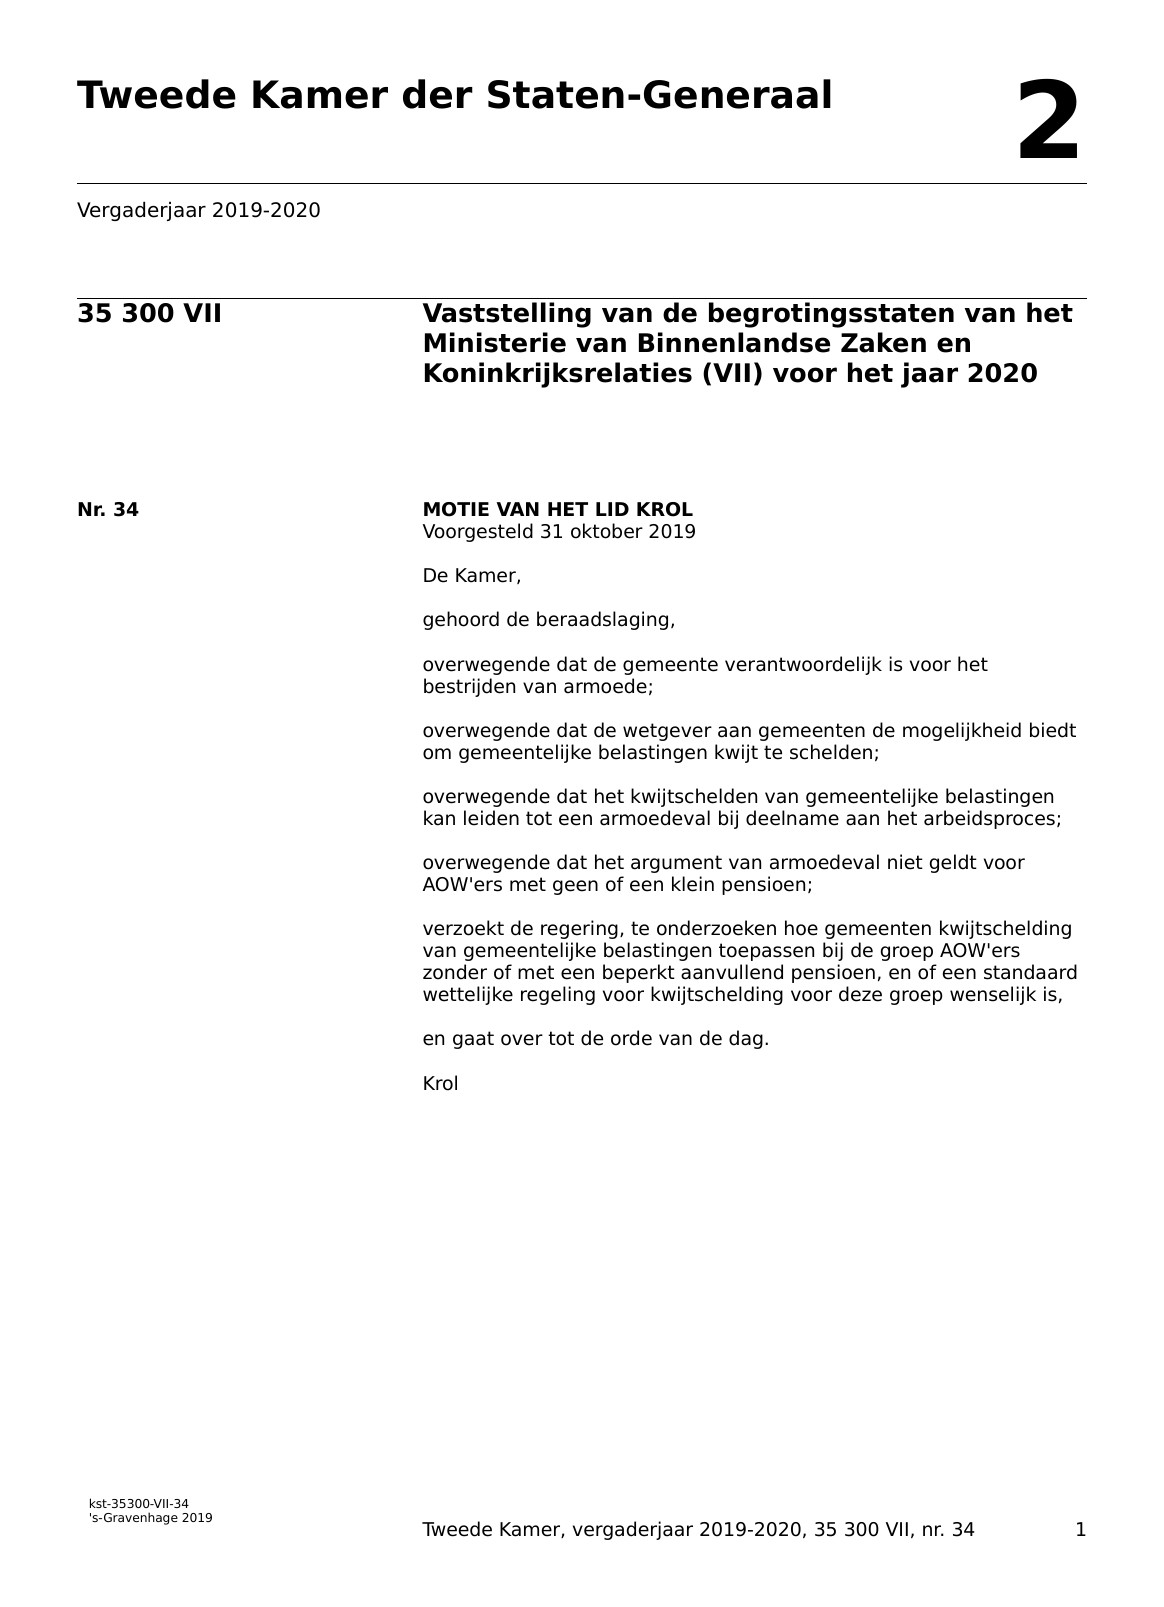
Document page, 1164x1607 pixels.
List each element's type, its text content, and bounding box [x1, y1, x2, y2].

subtitle Nr. 34 MOTIE VAN HET LID KROL [77, 499, 1087, 521]
text gehoord de beraadslaging, [422, 609, 1087, 631]
text overwegende dat het kwijtschelden van gemeentelijke belastingen kan leiden tot een armoedeval bij deelname aan het arbeidsproces; [422, 786, 1087, 830]
text De Kamer, [422, 565, 1087, 587]
text 's-Gravenhage 2019 [88, 1511, 323, 1525]
text overwegende dat de wetgever aan gemeenten de mogelijkheid biedt om gemeentelijke belastingen kwijt te schelden; [422, 720, 1087, 764]
text overwegende dat het argument van armoedeval niet geldt voor AOW'ers met geen of een klein pensioen; [422, 852, 1087, 896]
text verzoekt de regering, te onderzoeken hoe gemeenten kwijtschelding van gemeentelijke belastingen toepassen bij de groep AOW'ers zonder of met een beperkt aanvullend pensioen, en of een standaard wettelijke regeling voor kwijtschelding voor deze groep wenselijk is, [422, 918, 1087, 1006]
subtitle 35 300 VII Vaststelling van de begrotingsstaten van het Ministerie van Binnenlandse Zaken en Koninkrijksrelaties (VII) voor het jaar 2020 [77, 299, 1087, 388]
text kst-35300-VII-34 [88, 1497, 323, 1511]
text Voorgesteld 31 oktober 2019 [422, 521, 1087, 543]
table_header 2 [886, 59, 1087, 183]
table_header Tweede Kamer der Staten-Generaal [77, 59, 886, 183]
text overwegende dat de gemeente verantwoordelijk is voor het bestrijden van armoede; [422, 653, 1087, 697]
table_cell Vergaderjaar 2019-2020 [77, 184, 1087, 298]
text en gaat over tot de orde van de dag. [422, 1028, 1087, 1050]
text Krol [422, 1072, 1087, 1094]
